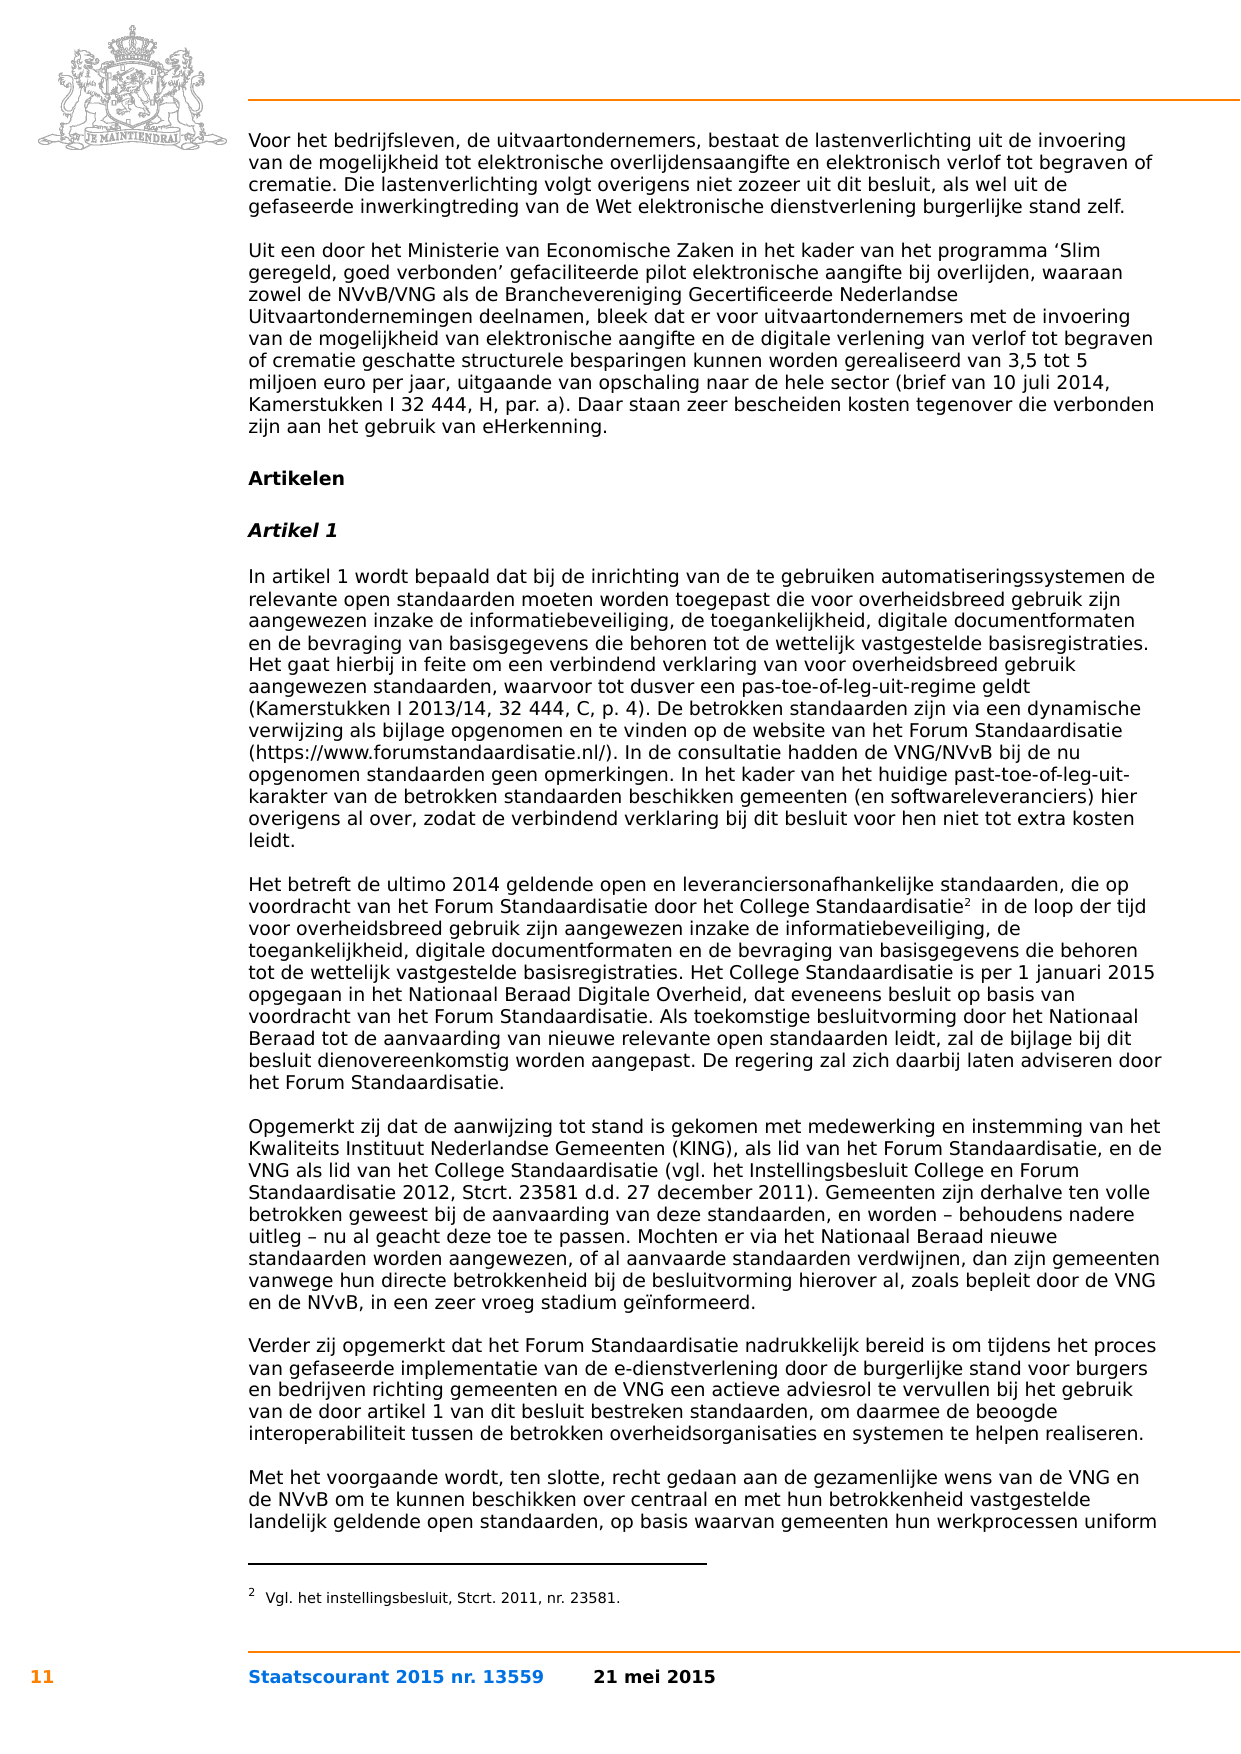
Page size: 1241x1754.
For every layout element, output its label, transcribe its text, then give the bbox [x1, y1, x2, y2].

text In artikel 1 wordt bepaald dat bij de inrichting van de te gebruiken automatiseringssystemen de relevante open standaarden moeten worden toegepast die voor overheidsbreed gebruik zijn aangewezen inzake de informatiebeveiliging, de toegankelijkheid, digitale documentformaten en de bevraging van basisgegevens die behoren tot de wettelijk vastgestelde basisregistraties. Het gaat hierbij in feite om een verbindend verklaring van voor overheidsbreed gebruik aangewezen standaarden, waarvoor tot dusver een pas-toe-of-leg-uit-regime geldt (Kamerstukken I 2013/14, 32 444, C, p. 4). De betrokken standaarden zijn via een dynamische verwijzing als bijlage opgenomen en te vinden op de website van het Forum Standaardisatie (https://www.forumstandaardisatie.nl/). In de consultatie hadden de VNG/NVvB bij de nu opgenomen standaarden geen opmerkingen. In het kader van het huidige past-toe-of-leg-uit-karakter van de betrokken standaarden beschikken gemeenten (en softwareleveranciers) hier overigens al over, zodat de verbindend verklaring bij dit besluit voor hen niet tot extra kosten leidt. [248, 566, 1163, 852]
picture [38, 25, 227, 150]
subtitle Artikel 1 [248, 519, 1163, 541]
text Uit een door het Ministerie van Economische Zaken in het kader van het programma ‘Slim geregeld, goed verbonden’ gefaciliteerde pilot elektronische aangifte bij overlijden, waaraan zowel de NVvB/VNG als de Branchevereniging Gecertificeerde Nederlandse Uitvaartondernemingen deelnamen, bleek dat er voor uitvaartondernemers met de invoering van de mogelijkheid van elektronische aangifte en de digitale verlening van verlof tot begraven of crematie geschatte structurele besparingen kunnen worden gerealiseerd van 3,5 tot 5 miljoen euro per jaar, uitgaande van opschaling naar de hele sector (brief van 10 juli 2014, Kamerstukken I 32 444, H, par. a). Daar staan zeer bescheiden kosten tegenover die verbonden zijn aan het gebruik van eHerkenning. [248, 240, 1163, 437]
text Opgemerkt zij dat de aanwijzing tot stand is gekomen met medewerking en instemming van het Kwaliteits Instituut Nederlandse Gemeenten (KING), als lid van het Forum Standaardisatie, en de VNG als lid van het College Standaardisatie (vgl. het Instellingsbesluit College en Forum Standaardisatie 2012, Stcrt. 23581 d.d. 27 december 2011). Gemeenten zijn derhalve ten volle betrokken geweest bij de aanvaarding van deze standaarden, en worden – behoudens nadere uitleg – nu al geacht deze toe te passen. Mochten er via het Nationaal Beraad nieuwe standaarden worden aangewezen, of al aanvaarde standaarden verdwijnen, dan zijn gemeenten vanwege hun directe betrokkenheid bij de besluitvorming hierover al, zoals bepleit door de VNG en de NVvB, in een zeer vroeg stadium geïnformeerd. [248, 1116, 1163, 1313]
text Verder zij opgemerkt dat het Forum Standaardisatie nadrukkelijk bereid is om tijdens het proces van gefaseerde implementatie van de e-dienstverlening door de burgerlijke stand voor burgers en bedrijven richting gemeenten en de VNG een actieve adviesrol te vervullen bij het gebruik van de door artikel 1 van dit besluit bestreken standaarden, om daarmee de beoogde interoperabiliteit tussen de betrokken overheidsorganisaties en systemen te helpen realiseren. [248, 1335, 1163, 1445]
text Voor het bedrijfsleven, de uitvaartondernemers, bestaat de lastenverlichting uit de invoering van de mogelijkheid tot elektronische overlijdensaangifte en elektronisch verlof tot begraven of crematie. Die lastenverlichting volgt overigens niet zozeer uit dit besluit, als wel uit de gefaseerde inwerkingtreding van de Wet elektronische dienstverlening burgerlijke stand zelf. [248, 130, 1163, 218]
text Het betreft de ultimo 2014 geldende open en leveranciersonafhankelijke standaarden, die op voordracht van het Forum Standaardisatie door het College Standaardisatie in de loop der tijd voor overheidsbreed gebruik zijn aangewezen inzake de informatiebeveiliging, de toegankelijkheid, digitale documentformaten en de bevraging van basisgegevens die behoren tot de wettelijk vastgestelde basisregistraties. Het College Standaardisatie is per 1 januari 2015 opgegaan in het Nationaal Beraad Digitale Overheid, dat eveneens besluit op basis van voordracht van het Forum Standaardisatie. Als toekomstige besluitvorming door het Nationaal Beraad tot de aanvaarding van nieuwe relevante open standaarden leidt, zal de bijlage bij dit besluit dienovereenkomstig worden aangepast. De regering zal zich daarbij laten adviseren door het Forum Standaardisatie. [248, 874, 1163, 1094]
text Met het voorgaande wordt, ten slotte, recht gedaan aan de gezamenlijke wens van de VNG en de NVvB om te kunnen beschikken over centraal en met hun betrokkenheid vastgestelde landelijk geldende open standaarden, op basis waarvan gemeenten hun werkprocessen uniform [248, 1467, 1163, 1533]
subtitle Artikelen [248, 467, 1163, 489]
text Vgl. het instellingsbesluit, Stcrt. 2011, nr. 23581. [248, 1586, 1163, 1608]
